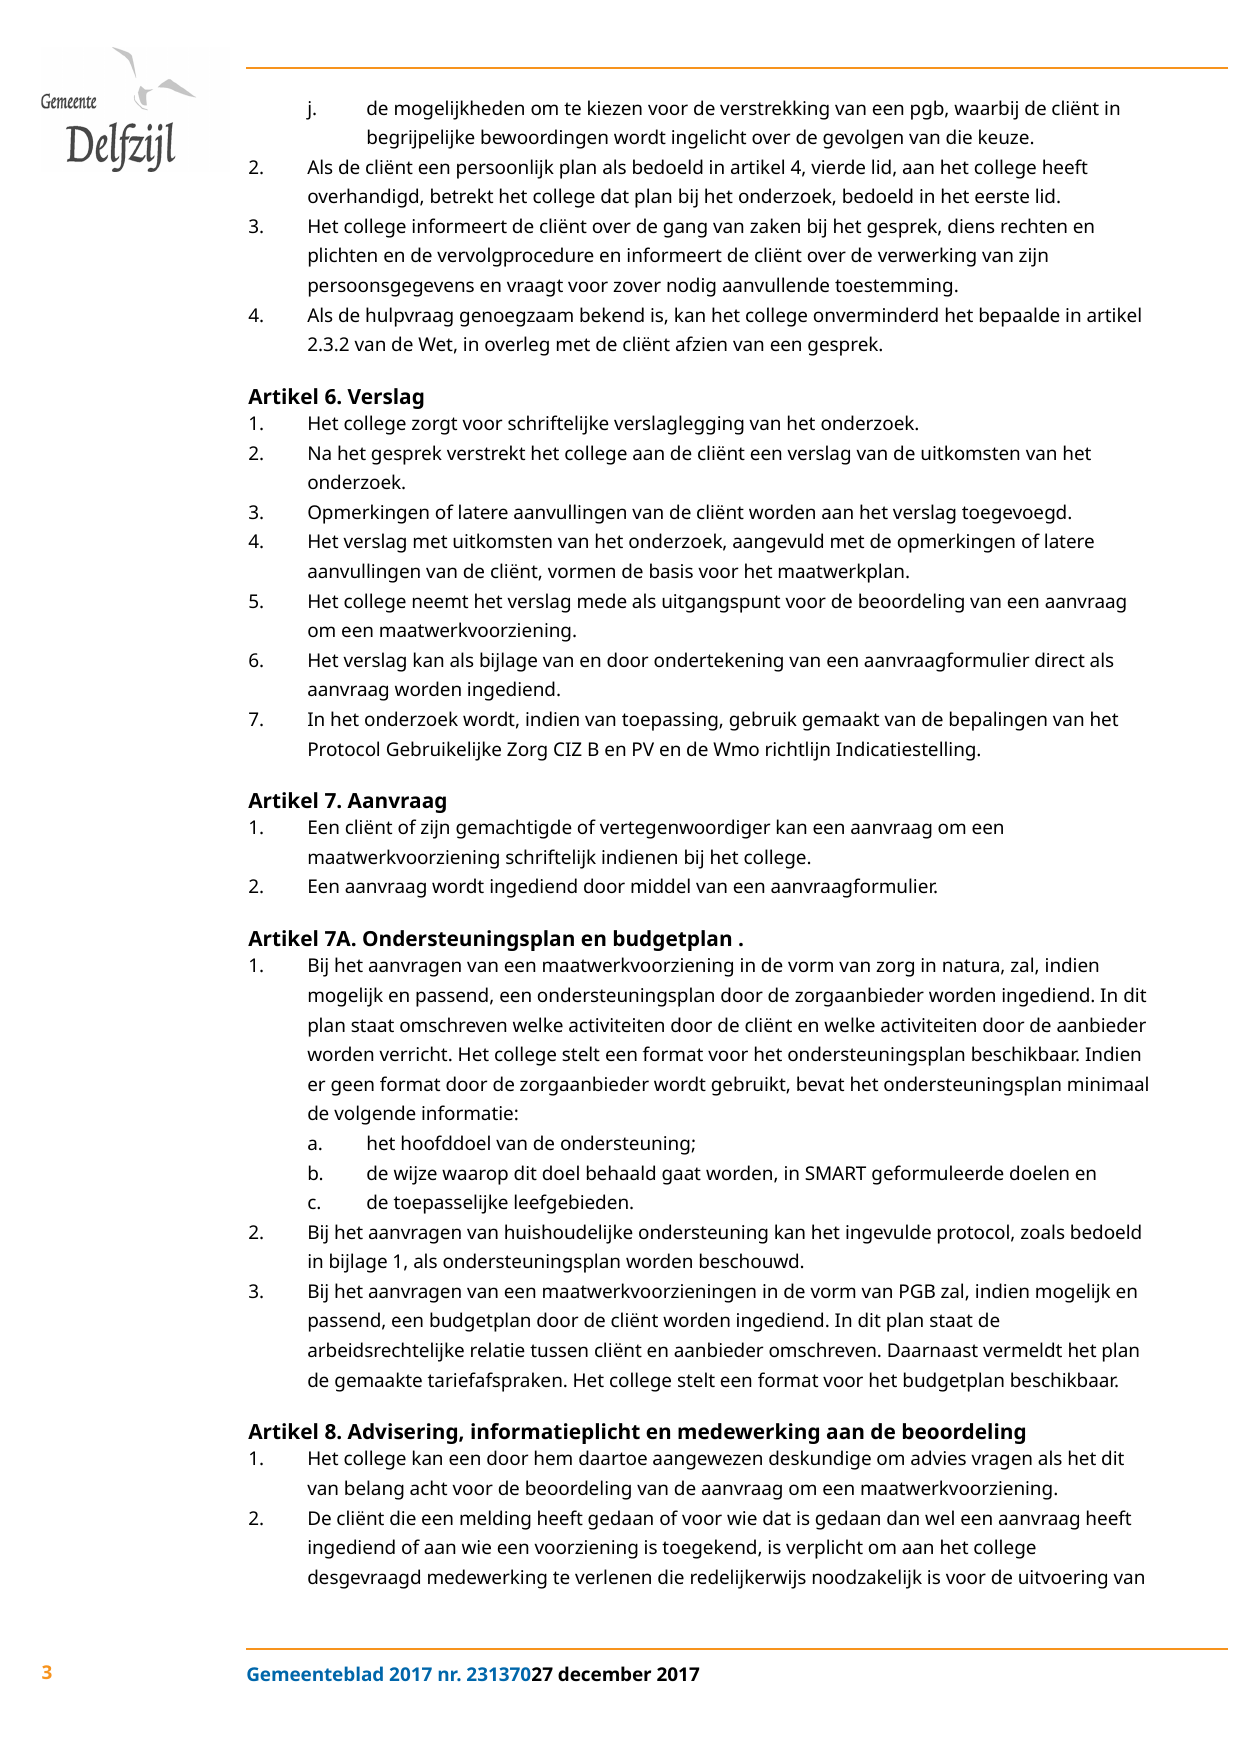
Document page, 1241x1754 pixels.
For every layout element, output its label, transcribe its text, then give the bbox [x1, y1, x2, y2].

list Het verslag met uitkomsten van het onderzoek, aangevuld met de opmerkingen of latere aanvullingen van de cliënt, vormen de basis voor het maatwerkplan. [248, 529, 1152, 584]
list In het onderzoek wordt, indien van toepassing, gebruik gemaakt van de bepalingen van het Protocol Gebruikelijke Zorg CIZ B en PV en de Wmo richtlijn Indicatiestelling. [248, 706, 1152, 761]
list de wijze waarop dit doel behaald gaat worden, in SMART geformuleerde doelen en [307, 1160, 1152, 1185]
list Bij het aanvragen van een maatwerkvoorziening in de vorm van zorg in natura, zal, indien mogelijk en passend, een ondersteuningsplan door de zorgaanbieder worden ingediend. In dit plan staat omschreven welke activiteiten door de cliënt en welke activiteiten door de aanbieder worden verricht. Het college stelt een format voor het ondersteuningsplan beschikbaar. Indien er geen format door de zorgaanbieder wordt gebruikt, bevat het ondersteuningsplan minimaal de volgende informatie: [248, 953, 1152, 1126]
list Het verslag kan als bijlage van en door ondertekening van een aanvraagformulier direct als aanvraag worden ingediend. [248, 647, 1152, 702]
list Het college informeert de cliënt over de gang van zaken bij het gesprek, diens rechten en plichten en de vervolgprocedure en informeert de cliënt over de verwerking van zijn persoonsgegevens en vraagt voor zover nodig aanvullende toestemming. [248, 213, 1152, 298]
list Een cliënt of zijn gemachtigde of vertegenwoordiger kan een aanvraag om een maatwerkvoorziening schriftelijk indienen bij het college. [248, 814, 1152, 870]
text Artikel 8. Advisering, informatieplicht en medewerking aan de beoordeling [248, 1417, 1152, 1446]
list De cliënt die een melding heeft gedaan of voor wie dat is gedaan dan wel een aanvraag heeft ingediend of aan wie een voorziening is toegekend, is verplicht om aan het college desgevraagd medewerking te verlenen die redelijkerwijs noodzakelijk is voor de uitvoering van [248, 1505, 1152, 1590]
list het hoofddoel van de ondersteuning; [307, 1130, 1152, 1156]
list Het college kan een door hem daartoe aangewezen deskundige om advies vragen als het dit van belang acht voor de beoordeling van de aanvraag om een maatwerkvoorziening. [248, 1446, 1152, 1501]
list Het college zorgt voor schriftelijke verslaglegging van het onderzoek. [248, 410, 1152, 436]
list Een aanvraag wordt ingediend door middel van een aanvraagformulier. [248, 874, 1152, 899]
list Als de hulpvraag genoegzaam bekend is, kan het college onverminderd het bepaalde in artikel 2.3.2 van de Wet, in overleg met de cliënt afzien van een gesprek. [248, 302, 1152, 357]
text Artikel 7A. Ondersteuningsplan en budgetplan . [248, 924, 1152, 953]
list Na het gesprek verstrekt het college aan de cliënt een verslag van de uitkomsten van het onderzoek. [248, 440, 1152, 495]
list de toepasselijke leefgebieden. [307, 1189, 1152, 1215]
list Bij het aanvragen van huishoudelijke ondersteuning kan het ingevulde protocol, zoals bedoeld in bijlage 1, als ondersteuningsplan worden beschouwd. [248, 1219, 1152, 1274]
text Artikel 6. Verslag [248, 382, 1152, 410]
list Het college neemt het verslag mede als uitgangspunt voor de beoordeling van een aanvraag om een maatwerkvoorziening. [248, 588, 1152, 643]
text Artikel 7. Aanvraag [248, 786, 1152, 814]
list Bij het aanvragen van een maatwerkvoorzieningen in de vorm van PGB zal, indien mogelijk en passend, een budgetplan door de cliënt worden ingediend. In dit plan staat de arbeidsrechtelijke relatie tussen cliënt en aanbieder omschreven. Daarnaast vermeldt het plan de gemaakte tariefafspraken. Het college stelt een format voor het budgetplan beschikbaar. [248, 1278, 1152, 1392]
list de mogelijkheden om te kiezen voor de verstrekking van een pgb, waarbij de cliënt in begrijpelijke bewoordingen wordt ingelicht over de gevolgen van die keuze. [307, 95, 1152, 150]
list Opmerkingen of latere aanvullingen van de cliënt worden aan het verslag toegevoegd. [248, 499, 1152, 525]
list Als de cliënt een persoonlijk plan als bedoeld in artikel 4, vierde lid, aan het college heeft overhandigd, betrekt het college dat plan bij het onderzoek, bedoeld in het eerste lid. [248, 154, 1152, 209]
picture [41, 47, 231, 172]
